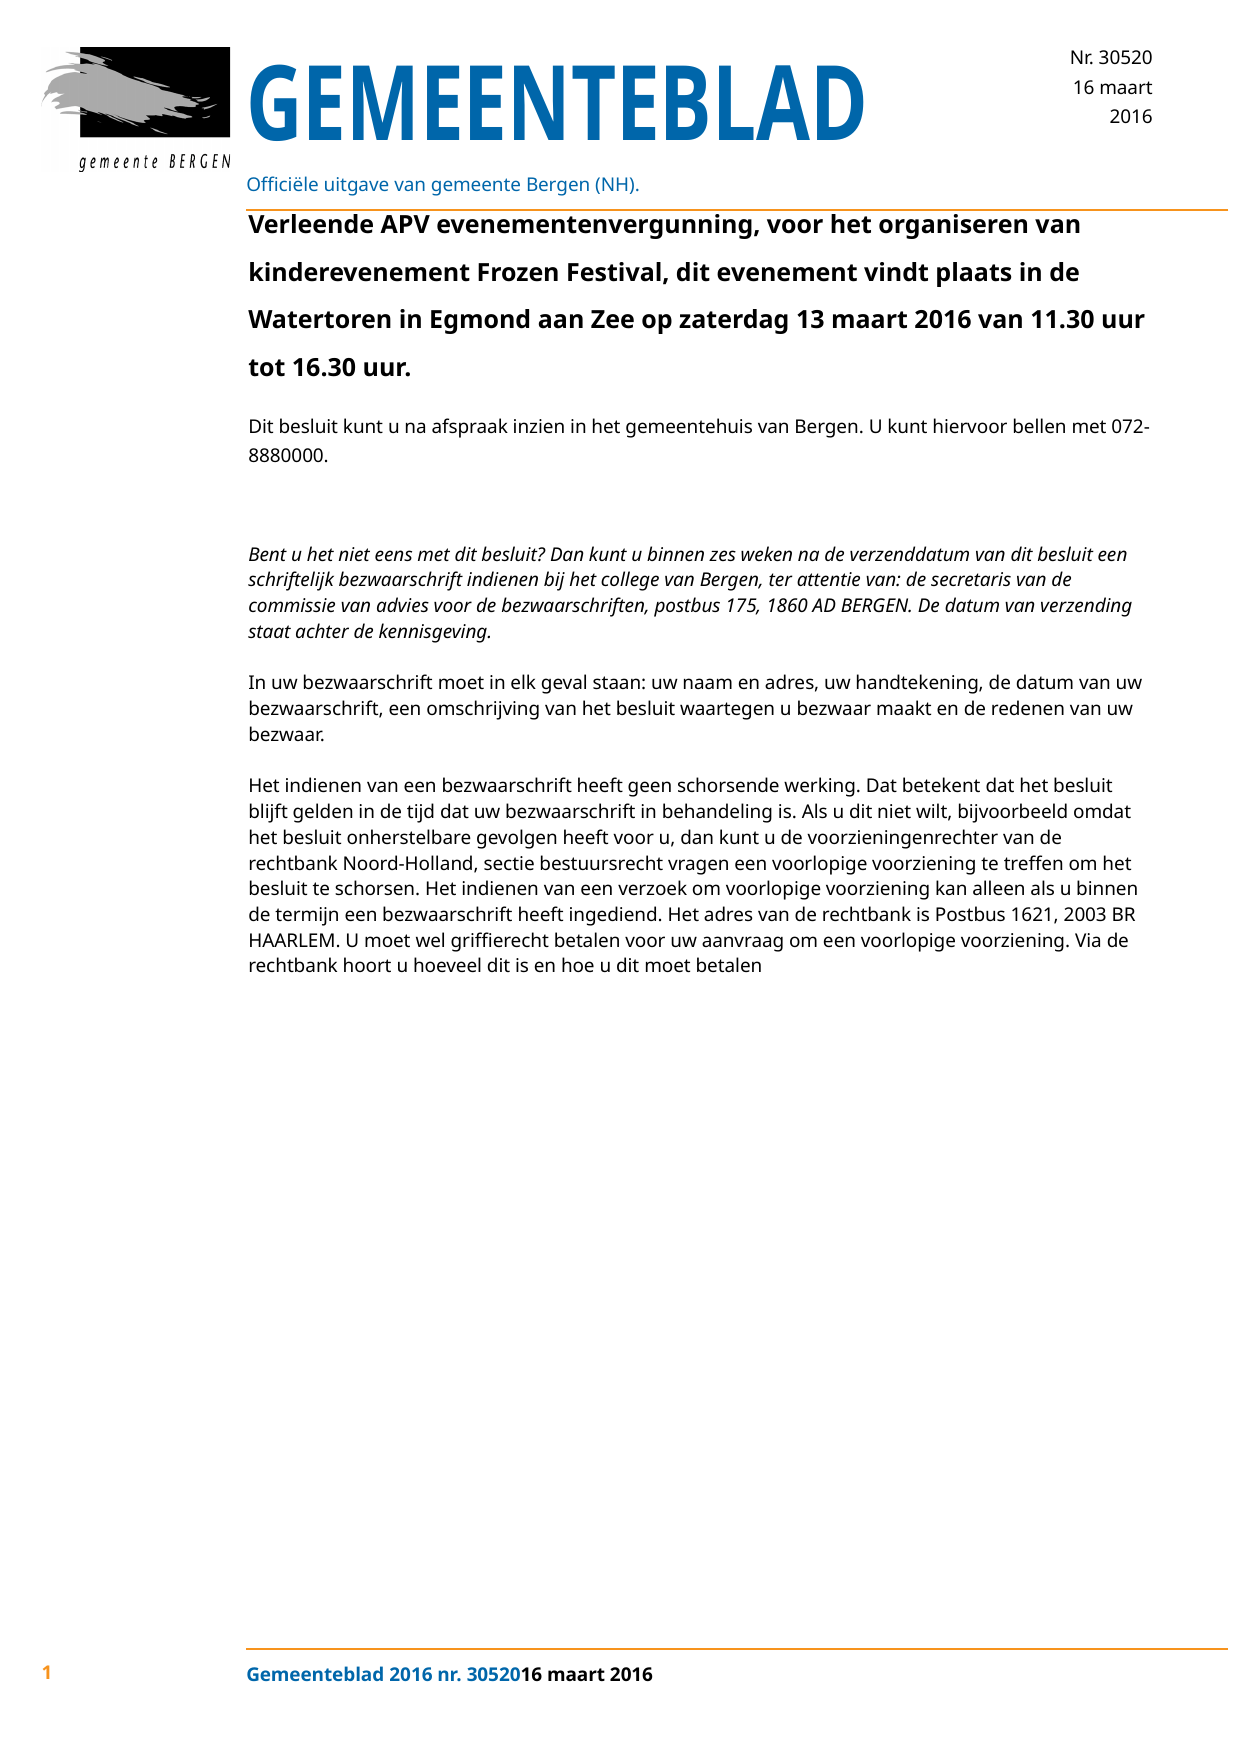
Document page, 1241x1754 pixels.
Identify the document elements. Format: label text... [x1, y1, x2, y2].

text In uw bezwaarschrift moet in elk geval staan: uw naam en adres, uw handtekening, de datum van uw bezwaarschrift, een omschrijving van het besluit waartegen u bezwaar maakt en de redenen van uw bezwaar. [248, 669, 1152, 747]
text Bent u het niet eens met dit besluit? Dan kunt u binnen zes weken na de verzenddatum van dit besluit een schriftelijk bezwaarschrift indienen bij het college van Bergen, ter attentie van: de secretaris van de commissie van advies voor de bezwaarschriften, postbus 175, 1860 AD BERGEN. De datum van verzending staat achter de kennisgeving. [248, 541, 1152, 644]
text Verleende APV evenementenvergunning, voor het organiseren van kinderevenement Frozen Festival, dit evenement vindt plaats in de Watertoren in Egmond aan Zee op zaterdag 13 maart 2016 van 11.30 uur tot 16.30 uur. [248, 211, 1152, 384]
text Dit besluit kunt u na afspraak inzien in het gemeentehuis van Bergen. U kunt hiervoor bellen met 072-8880000. [248, 413, 1152, 468]
text Het indienen van een bezwaarschrift heeft geen schorsende werking. Dat betekent dat het besluit blijft gelden in de tijd dat uw bezwaarschrift in behandeling is. Als u dit niet wilt, bijvoorbeeld omdat het besluit onherstelbare gevolgen heeft voor u, dan kunt u de voorzieningenrechter van de rechtbank Noord-Holland, sectie bestuursrecht vragen een voorlopige voorziening te treffen om het besluit te schorsen. Het indienen van een verzoek om voorlopige voorziening kan alleen als u binnen de termijn een bezwaarschrift heeft ingediend. Het adres van de rechtbank is Postbus 1621, 2003 BR HAARLEM. U moet wel griffierecht betalen voor uw aanvraag om een voorlopige voorziening. Via de rechtbank hoort u hoeveel dit is en hoe u dit moet betalen [248, 772, 1152, 978]
picture [41, 47, 231, 172]
